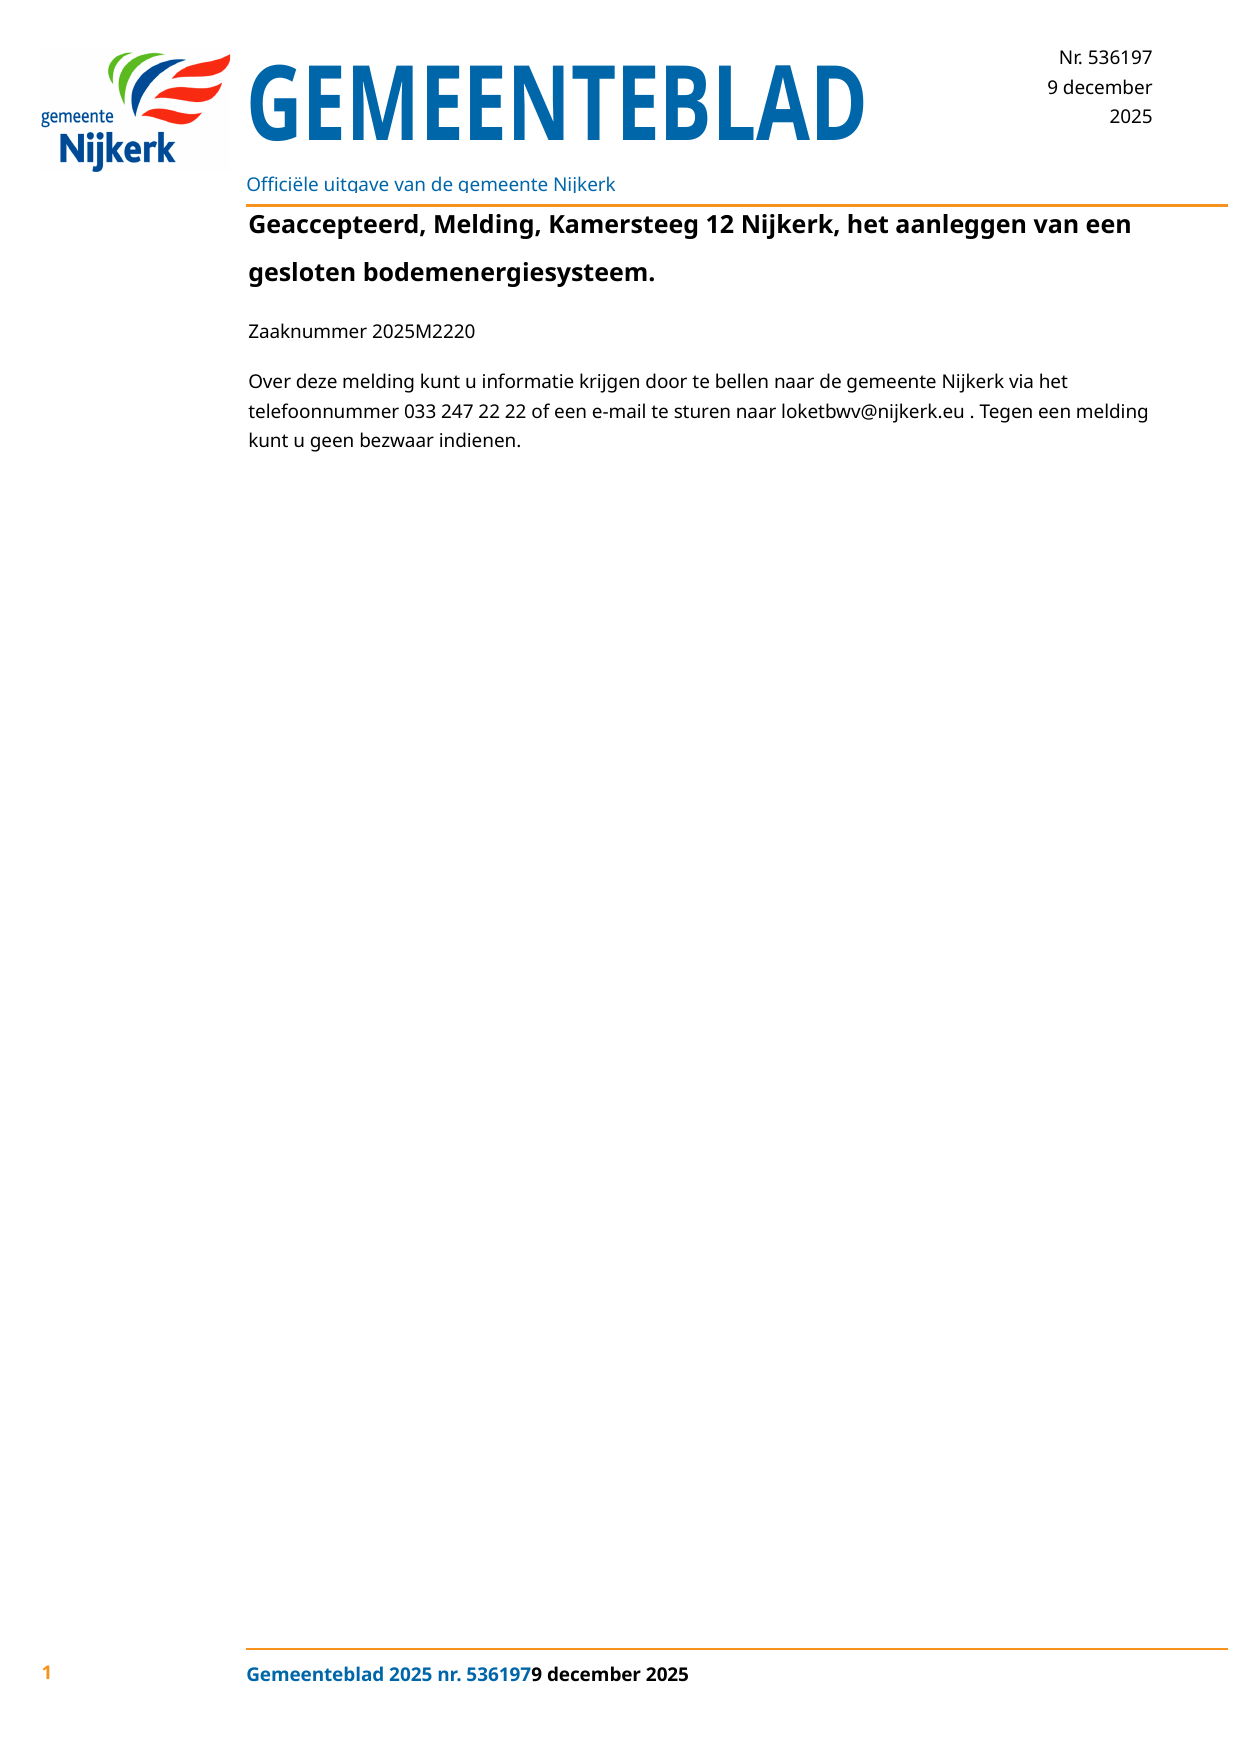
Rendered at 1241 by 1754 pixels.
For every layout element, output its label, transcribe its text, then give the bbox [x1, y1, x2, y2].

text Geaccepteerd, Melding, Kamersteeg 12 Nijkerk, het aanleggen van een gesloten bodemenergiesysteem. [248, 207, 1152, 288]
picture [41, 47, 231, 172]
text Over deze melding kunt u informatie krijgen door te bellen naar de gemeente Nijkerk via het telefoonnummer 033 247 22 22 of een e-mail te sturen naar loketbwv@nijkerk.eu . Tegen een melding kunt u geen bezwaar indienen. [248, 368, 1152, 453]
text Zaaknummer 2025M2220 [248, 318, 1152, 344]
